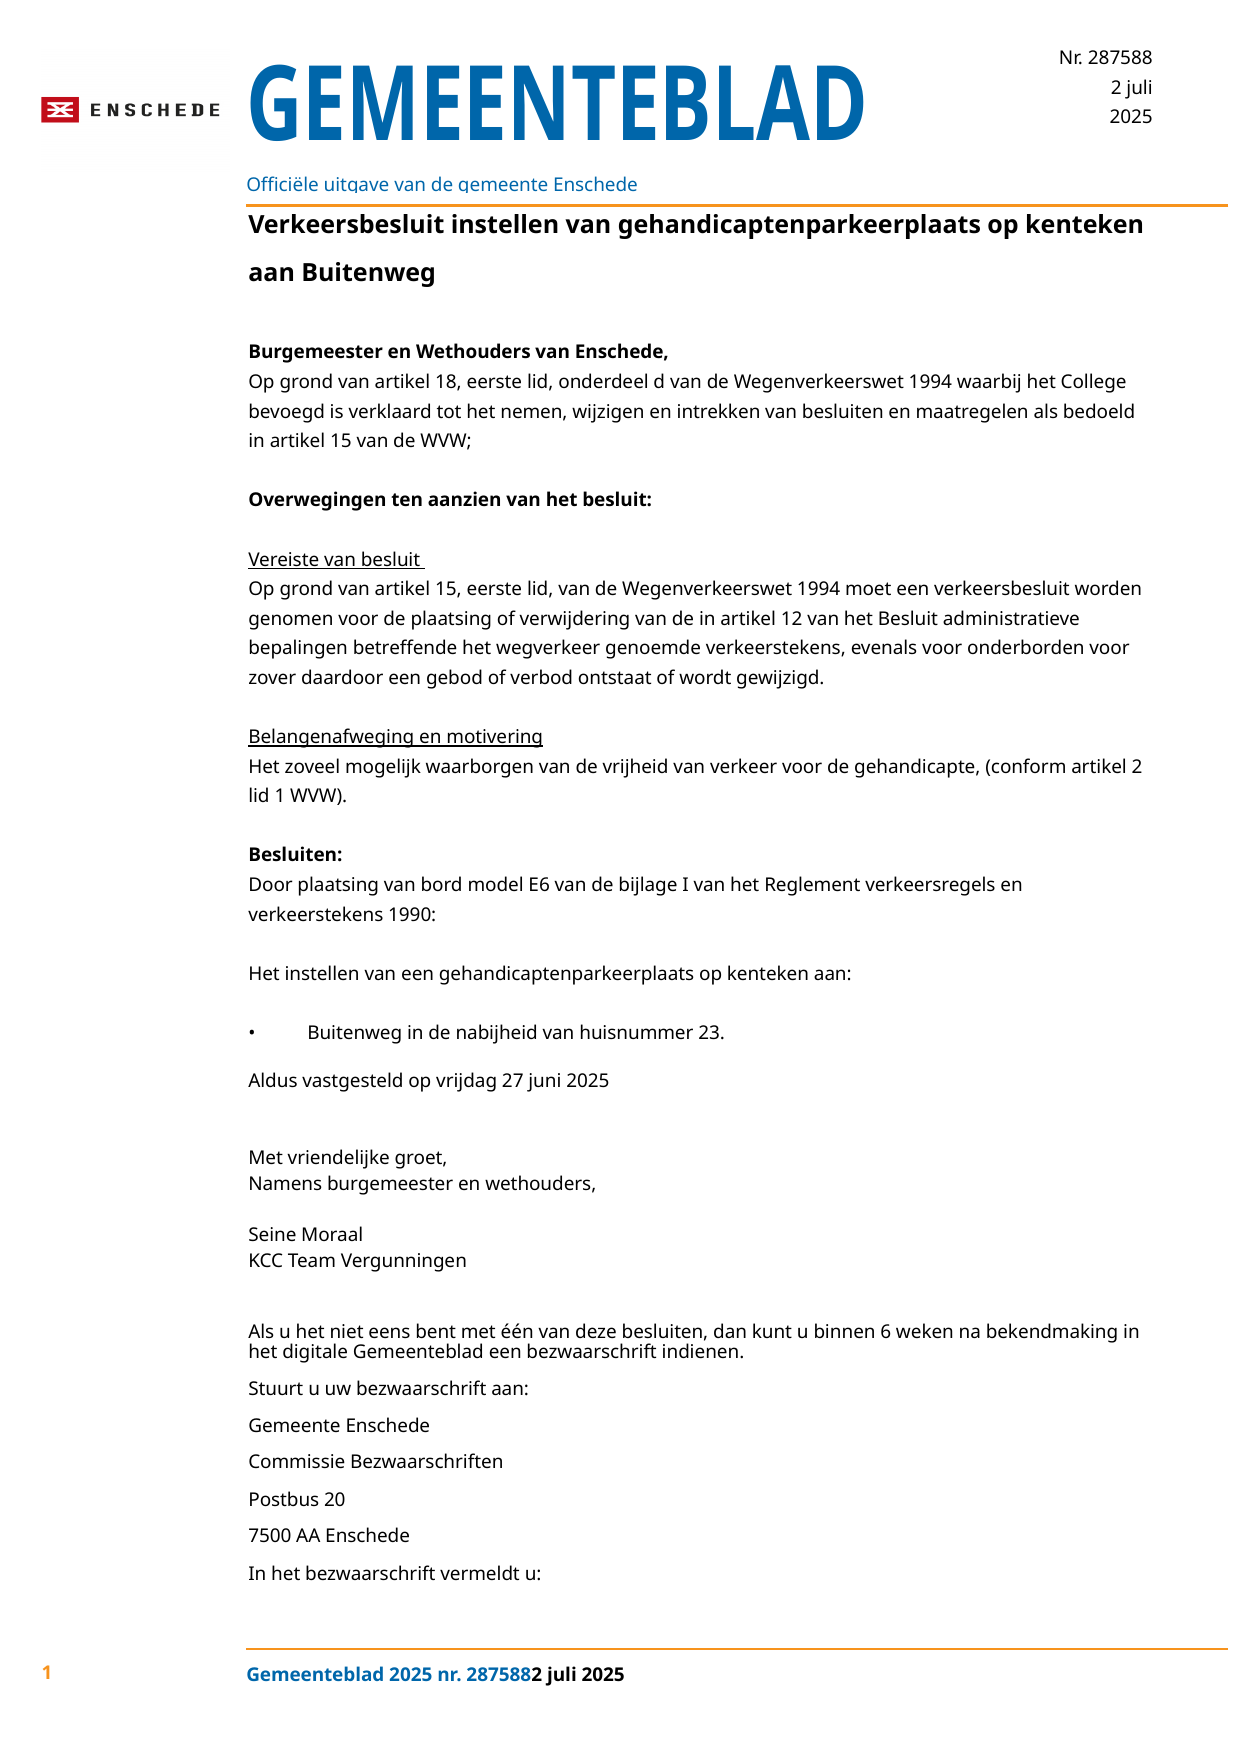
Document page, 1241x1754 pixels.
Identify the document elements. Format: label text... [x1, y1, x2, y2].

text Verkeersbesluit instellen van gehandicaptenparkeerplaats op kenteken aan Buitenweg [248, 207, 1152, 288]
text Stuurt u uw bezwaarschrift aan: [248, 1379, 1152, 1399]
text Seine Moraal [248, 1221, 1152, 1247]
text Postbus 20 [248, 1491, 1152, 1510]
text Door plaatsing van bord model E6 van de bijlage I van het Reglement verkeersregels en verkeerstekens 1990: [248, 871, 1152, 926]
text 7500 AA Enschede [248, 1527, 1152, 1547]
text Aldus vastgesteld op vrijdag 27 juni 2025 [248, 1067, 1152, 1093]
text Op grond van artikel 15, eerste lid, van de Wegenverkeerswet 1994 moet een verkeersbesluit worden genomen voor de plaatsing of verwijdering van de in artikel 12 van het Besluit administratieve bepalingen betreffende het wegverkeer genoemde verkeerstekens, evenals voor onderborden voor zover daardoor een gebod of verbod ontstaat of wordt gewijzigd. [248, 575, 1152, 690]
text Belangenafweging en motivering [248, 723, 1152, 749]
text Vereiste van besluit [248, 546, 1152, 571]
text Overwegingen ten aanzien van het besluit: [248, 487, 1152, 512]
text Het instellen van een gehandicaptenparkeerplaats op kenteken aan: [248, 960, 1152, 986]
text Besluiten: [248, 842, 1152, 867]
text Namens burgemeester en wethouders, [248, 1170, 1152, 1196]
text KCC Team Vergunningen [248, 1247, 1152, 1273]
text Commissie Bezwaarschriften [248, 1453, 1152, 1473]
picture [41, 47, 231, 172]
text Als u het niet eens bent met één van deze besluiten, dan kunt u binnen 6 weken na bekendmaking in het digitale Gemeenteblad een bezwaarschrift indienen. [248, 1323, 1152, 1362]
text Gemeente Enschede [248, 1417, 1152, 1436]
text Het zoveel mogelijk waarborgen van de vrijheid van verkeer voor de gehandicapte, (conform artikel 2 lid 1 WVW). [248, 753, 1152, 808]
text In het bezwaarschrift vermeldt u: [248, 1564, 1152, 1584]
list Buitenweg in de nabijheid van huisnummer 23. [248, 1019, 1152, 1045]
text Burgemeester en Wethouders van Enschede, [248, 339, 1152, 364]
text Met vriendelijke groet, [248, 1144, 1152, 1170]
text Op grond van artikel 18, eerste lid, onderdeel d van de Wegenverkeerswet 1994 waarbij het College bevoegd is verklaard tot het nemen, wijzigen en intrekken van besluiten en maatregelen als bedoeld in artikel 15 van de WVW; [248, 368, 1152, 453]
